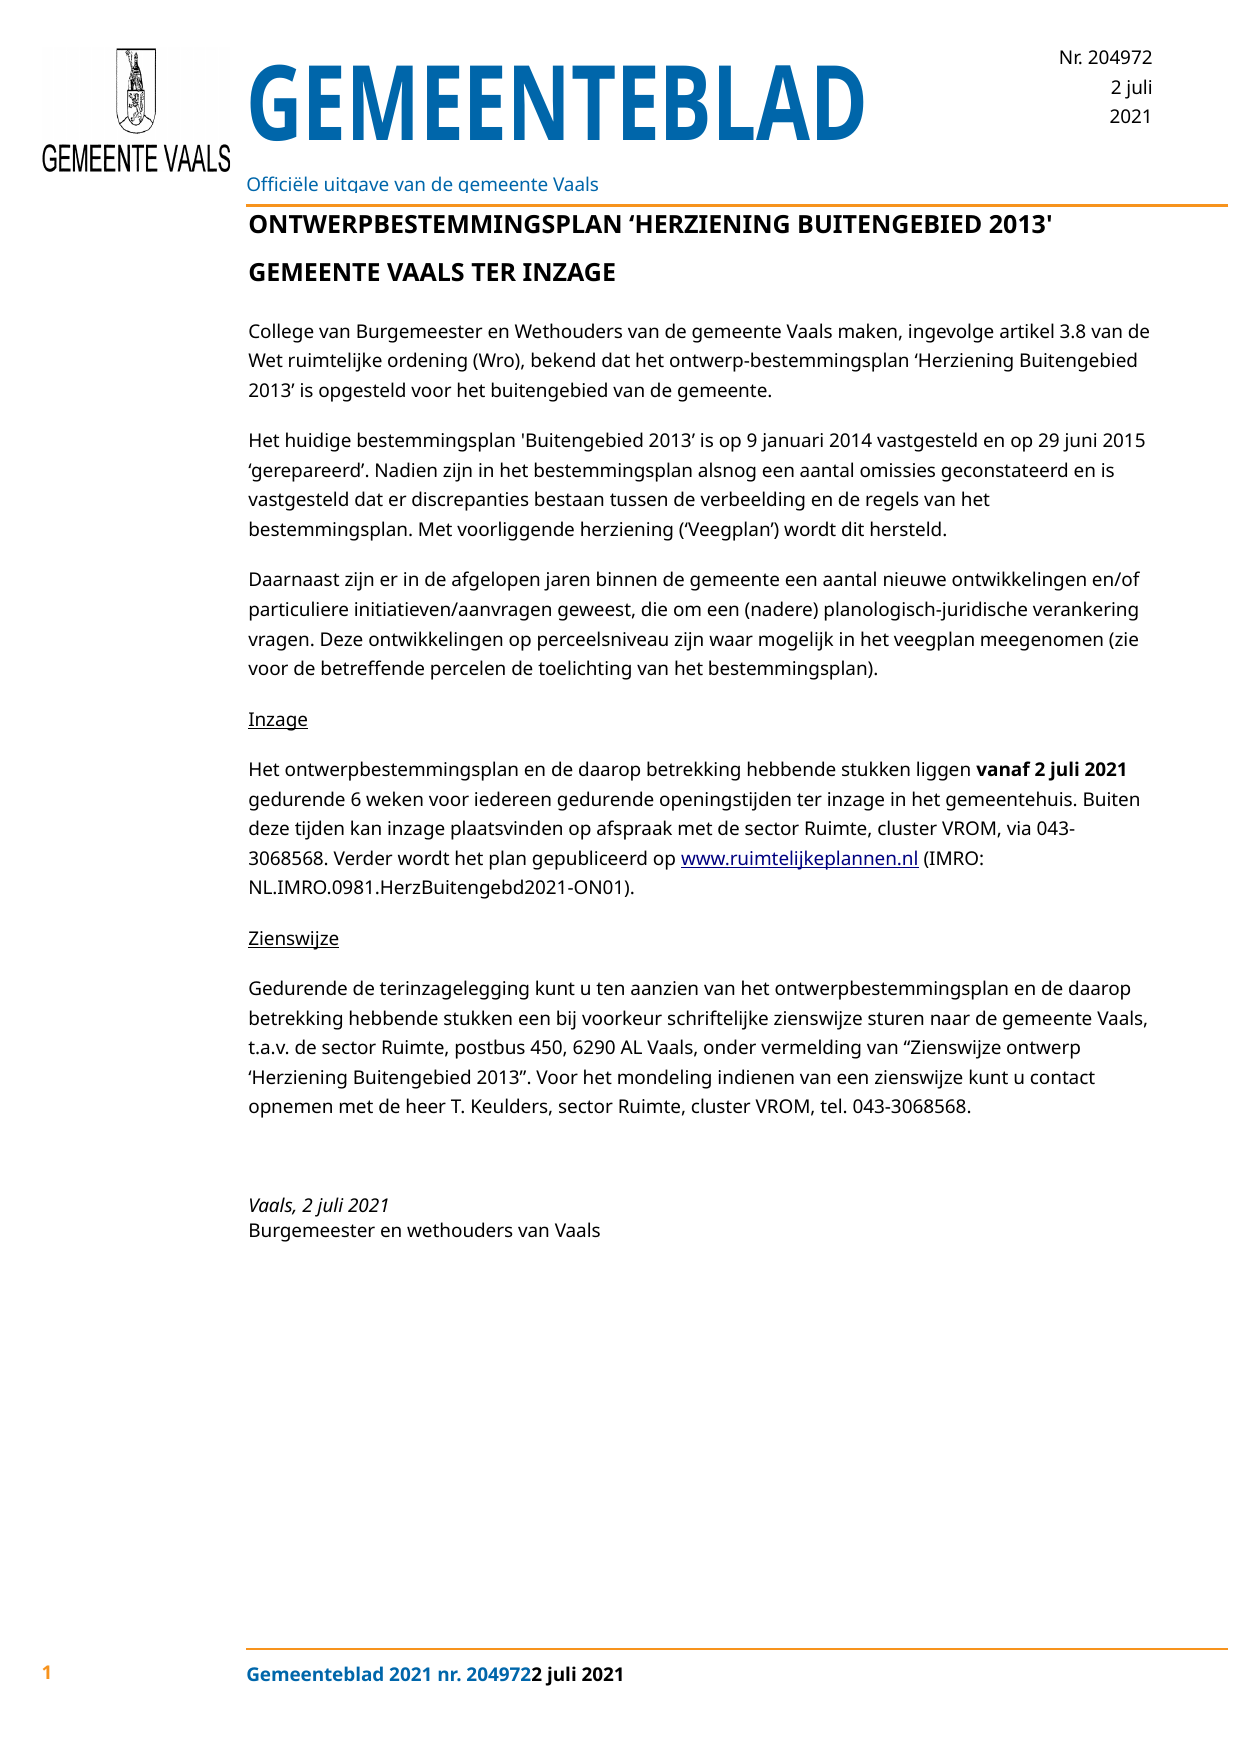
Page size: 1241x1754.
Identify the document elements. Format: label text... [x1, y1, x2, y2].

text Zienswijze [248, 925, 1152, 951]
text Daarnaast zijn er in de afgelopen jaren binnen de gemeente een aantal nieuwe ontwikkelingen en/of particuliere initiatieven/aanvragen geweest, die om een (nadere) planologisch-juridische verankering vragen. Deze ontwikkelingen op perceelsniveau zijn waar mogelijk in het veegplan meegenomen (zie voor de betreffende percelen de toelichting van het bestemmingsplan). [248, 567, 1152, 681]
text Gedurende de terinzagelegging kunt u ten aanzien van het ontwerpbestemmingsplan en de daarop betrekking hebbende stukken een bij voorkeur schriftelijke zienswijze sturen naar de gemeente Vaals, t.a.v. de sector Ruimte, postbus 450, 6290 AL Vaals, onder vermelding van “Zienswijze ontwerp ‘Herziening Buitengebied 2013”. Voor het mondeling indienen van een zienswijze kunt u contact opnemen met de heer T. Keulders, sector Ruimte, cluster VROM, tel. 043-3068568. [248, 975, 1152, 1119]
text Burgemeester en wethouders van Vaals [248, 1218, 1152, 1243]
text ONTWERPBESTEMMINGSPLAN ‘HERZIENING BUITENGEBIED 2013' GEMEENTE VAALS TER INZAGE [248, 207, 1152, 288]
text Inzage [248, 706, 1152, 732]
text Vaals, 2 juli 2021 [248, 1192, 1152, 1218]
text Het ontwerpbestemmingsplan en de daarop betrekking hebbende stukken liggen vanaf 2 juli 2021 gedurende 6 weken voor iedereen gedurende openingstijden ter inzage in het gemeentehuis. Buiten deze tijden kan inzage plaatsvinden op afspraak met de sector Ruimte, cluster VROM, via 043-3068568. Verder wordt het plan gepubliceerd op www.ruimtelijkeplannen.nl (IMRO: NL.IMRO.0981.HerzBuitengebd2021-ON01). [248, 756, 1152, 900]
text Het huidige bestemmingsplan 'Buitengebied 2013’ is op 9 januari 2014 vastgesteld en op 29 juni 2015 ‘gerepareerd’. Nadien zijn in het bestemmingsplan alsnog een aantal omissies geconstateerd en is vastgesteld dat er discrepanties bestaan tussen de verbeelding en de regels van het bestemmingsplan. Met voorliggende herziening (‘Veegplan’) wordt dit hersteld. [248, 427, 1152, 542]
picture [41, 47, 231, 172]
text College van Burgemeester en Wethouders van de gemeente Vaals maken, ingevolge artikel 3.8 van de Wet ruimtelijke ordening (Wro), bekend dat het ontwerp-bestemmingsplan ‘Herziening Buitengebied 2013’ is opgesteld voor het buitengebied van de gemeente. [248, 318, 1152, 403]
